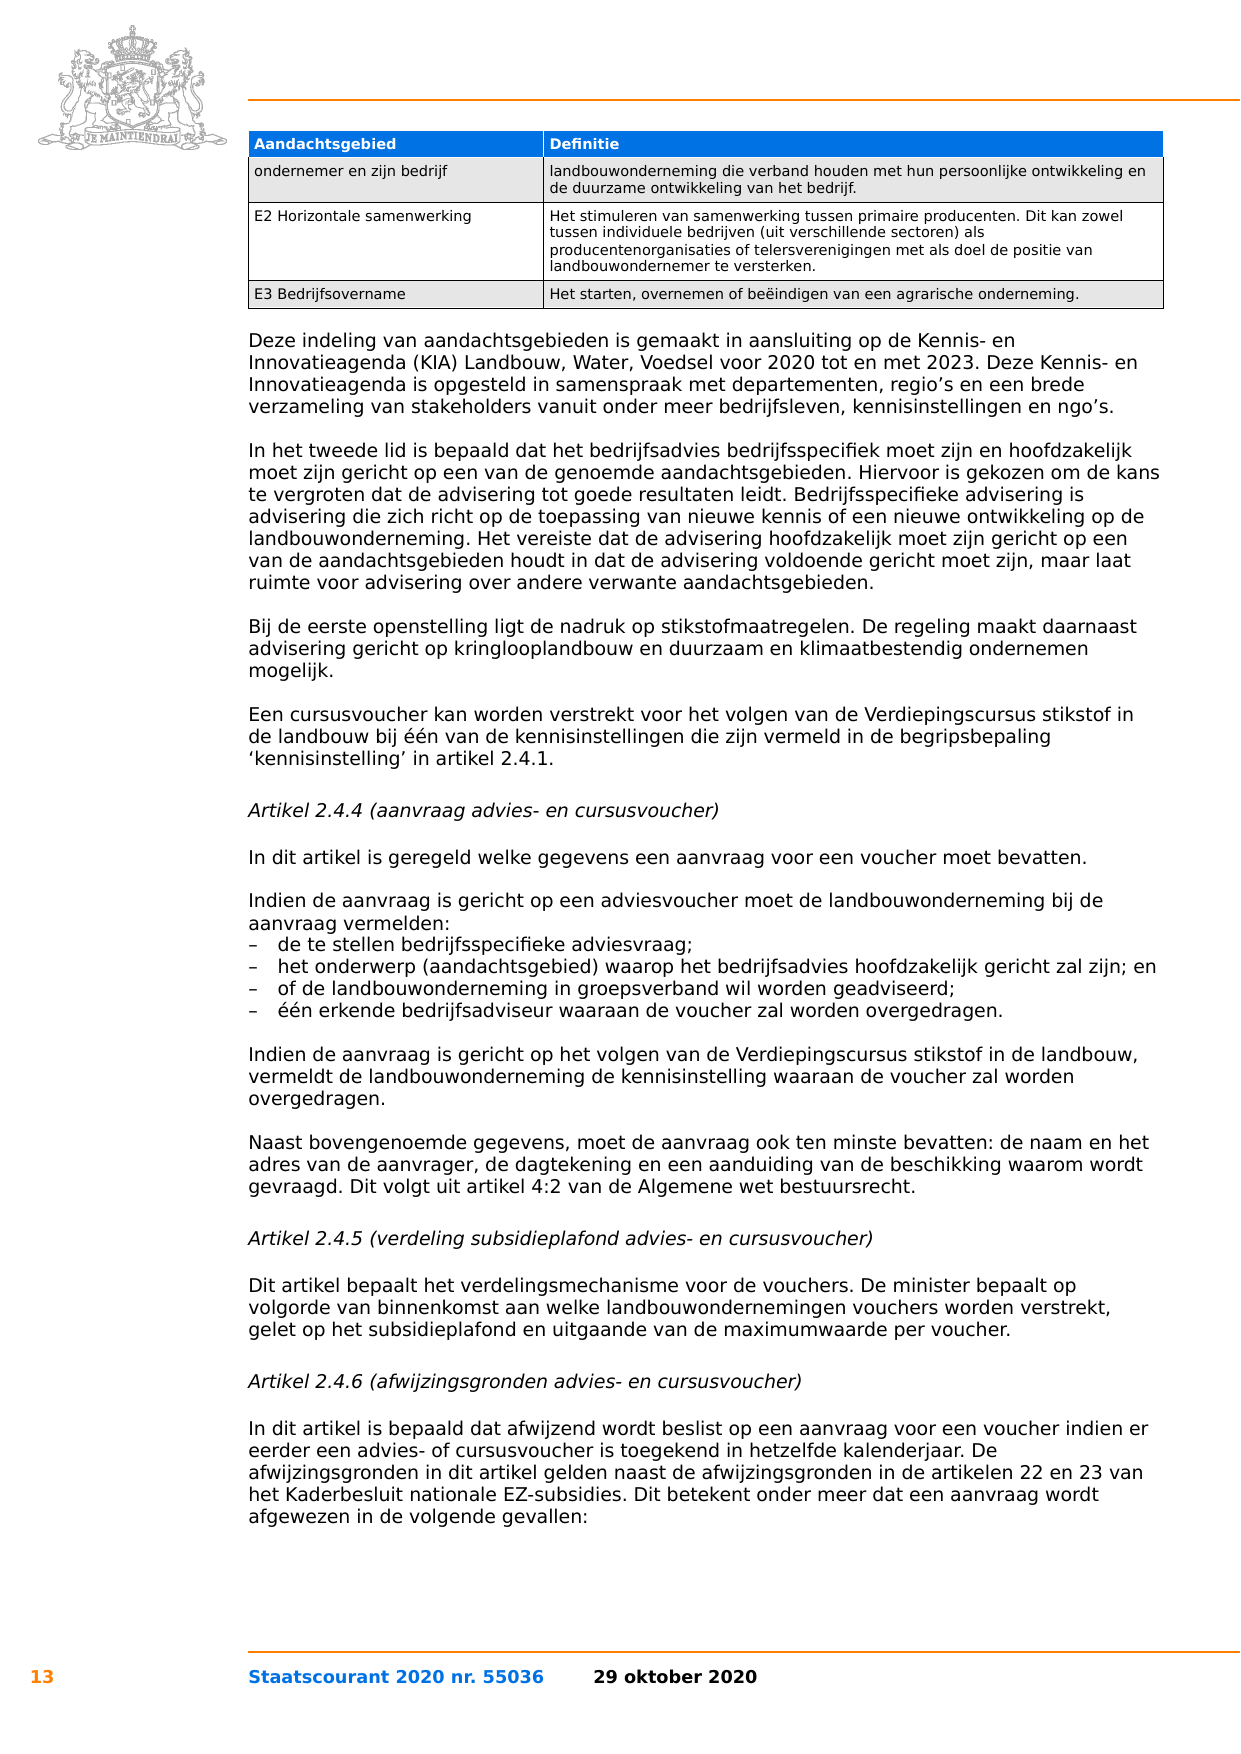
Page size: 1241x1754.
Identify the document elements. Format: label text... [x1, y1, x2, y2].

text – het onderwerp (aandachtsgebied) waarop het bedrijfsadvies hoofdzakelijk gericht zal zijn; en [248, 956, 1163, 978]
picture [38, 25, 227, 150]
text – één erkende bedrijfsadviseur waaraan de voucher zal worden overgedragen. [248, 1000, 1163, 1022]
text Indien de aanvraag is gericht op het volgen van de Verdiepingscursus stikstof in de landbouw, vermeldt de landbouwonderneming de kennisinstelling waaraan de voucher zal worden overgedragen. [248, 1044, 1163, 1110]
text – of de landbouwonderneming in groepsverband wil worden geadviseerd; [248, 978, 1163, 1000]
table_cell E2 Horizontale samenwerking [249, 203, 543, 280]
subtitle Artikel 2.4.5 (verdeling subsidieplafond advies- en cursusvoucher) [248, 1228, 1163, 1250]
table_cell landbouwonderneming die verband houden met hun persoonlijke ontwikkeling en de duurzame ontwikkeling van het bedrijf. [544, 158, 1163, 202]
table_header Aandachtsgebied [249, 131, 543, 157]
subtitle Artikel 2.4.6 (afwijzingsgronden advies- en cursusvoucher) [248, 1371, 1163, 1393]
text – de te stellen bedrijfsspecifieke adviesvraag; [248, 934, 1163, 956]
text In dit artikel is geregeld welke gegevens een aanvraag voor een voucher moet bevatten. [248, 847, 1163, 868]
table_cell Het starten, overnemen of beëindigen van een agrarische onderneming. [544, 281, 1163, 307]
table_cell ondernemer en zijn bedrijf [249, 158, 543, 202]
text Een cursusvoucher kan worden verstrekt voor het volgen van de Verdiepingscursus stikstof in de landbouw bij één van de kennisinstellingen die zijn vermeld in de begripsbepaling ‘kennisinstelling’ in artikel 2.4.1. [248, 704, 1163, 769]
text Bij de eerste openstelling ligt de nadruk op stikstofmaatregelen. De regeling maakt daarnaast advisering gericht op kringlooplandbouw en duurzaam en klimaatbestendig ondernemen mogelijk. [248, 616, 1163, 682]
text Indien de aanvraag is gericht op een adviesvoucher moet de landbouwonderneming bij de aanvraag vermelden: [248, 890, 1163, 934]
text Naast bovengenoemde gegevens, moet de aanvraag ook ten minste bevatten: de naam en het adres van de aanvrager, de dagtekening en een aanduiding van de beschikking waarom wordt gevraagd. Dit volgt uit artikel 4:2 van de Algemene wet bestuursrecht. [248, 1132, 1163, 1198]
table_cell E3 Bedrijfsovername [249, 281, 543, 307]
subtitle Artikel 2.4.4 (aanvraag advies- en cursusvoucher) [248, 799, 1163, 822]
text In dit artikel is bepaald dat afwijzend wordt beslist op een aanvraag voor een voucher indien er eerder een advies- of cursusvoucher is toegekend in hetzelfde kalenderjaar. De afwijzingsgronden in dit artikel gelden naast de afwijzingsgronden in de artikelen 22 en 23 van het Kaderbesluit nationale EZ-subsidies. Dit betekent onder meer dat een aanvraag wordt afgewezen in de volgende gevallen: [248, 1418, 1163, 1528]
text Deze indeling van aandachtsgebieden is gemaakt in aansluiting op de Kennis- en Innovatieagenda (KIA) Landbouw, Water, Voedsel voor 2020 tot en met 2023. Deze Kennis- en Innovatieagenda is opgesteld in samenspraak met departementen, regio’s en een brede verzameling van stakeholders vanuit onder meer bedrijfsleven, kennisinstellingen en ngo’s. [248, 330, 1163, 418]
text Dit artikel bepaalt het verdelingsmechanisme voor de vouchers. De minister bepaalt op volgorde van binnenkomst aan welke landbouwondernemingen vouchers worden verstrekt, gelet op het subsidieplafond en uitgaande van de maximumwaarde per voucher. [248, 1275, 1163, 1341]
text In het tweede lid is bepaald dat het bedrijfsadvies bedrijfsspecifiek moet zijn en hoofdzakelijk moet zijn gericht op een van de genoemde aandachtsgebieden. Hiervoor is gekozen om de kans te vergroten dat de advisering tot goede resultaten leidt. Bedrijfsspecifieke advisering is advisering die zich richt op de toepassing van nieuwe kennis of een nieuwe ontwikkeling op de landbouwonderneming. Het vereiste dat de advisering hoofdzakelijk moet zijn gericht op een van de aandachtsgebieden houdt in dat de advisering voldoende gericht moet zijn, maar laat ruimte voor advisering over andere verwante aandachtsgebieden. [248, 440, 1163, 594]
table_cell Het stimuleren van samenwerking tussen primaire producenten. Dit kan zowel tussen individuele bedrijven (uit verschillende sectoren) als producentenorganisaties of telersverenigingen met als doel de positie van landbouwondernemer te versterken. [544, 203, 1163, 280]
table_header Definitie [544, 131, 1163, 157]
